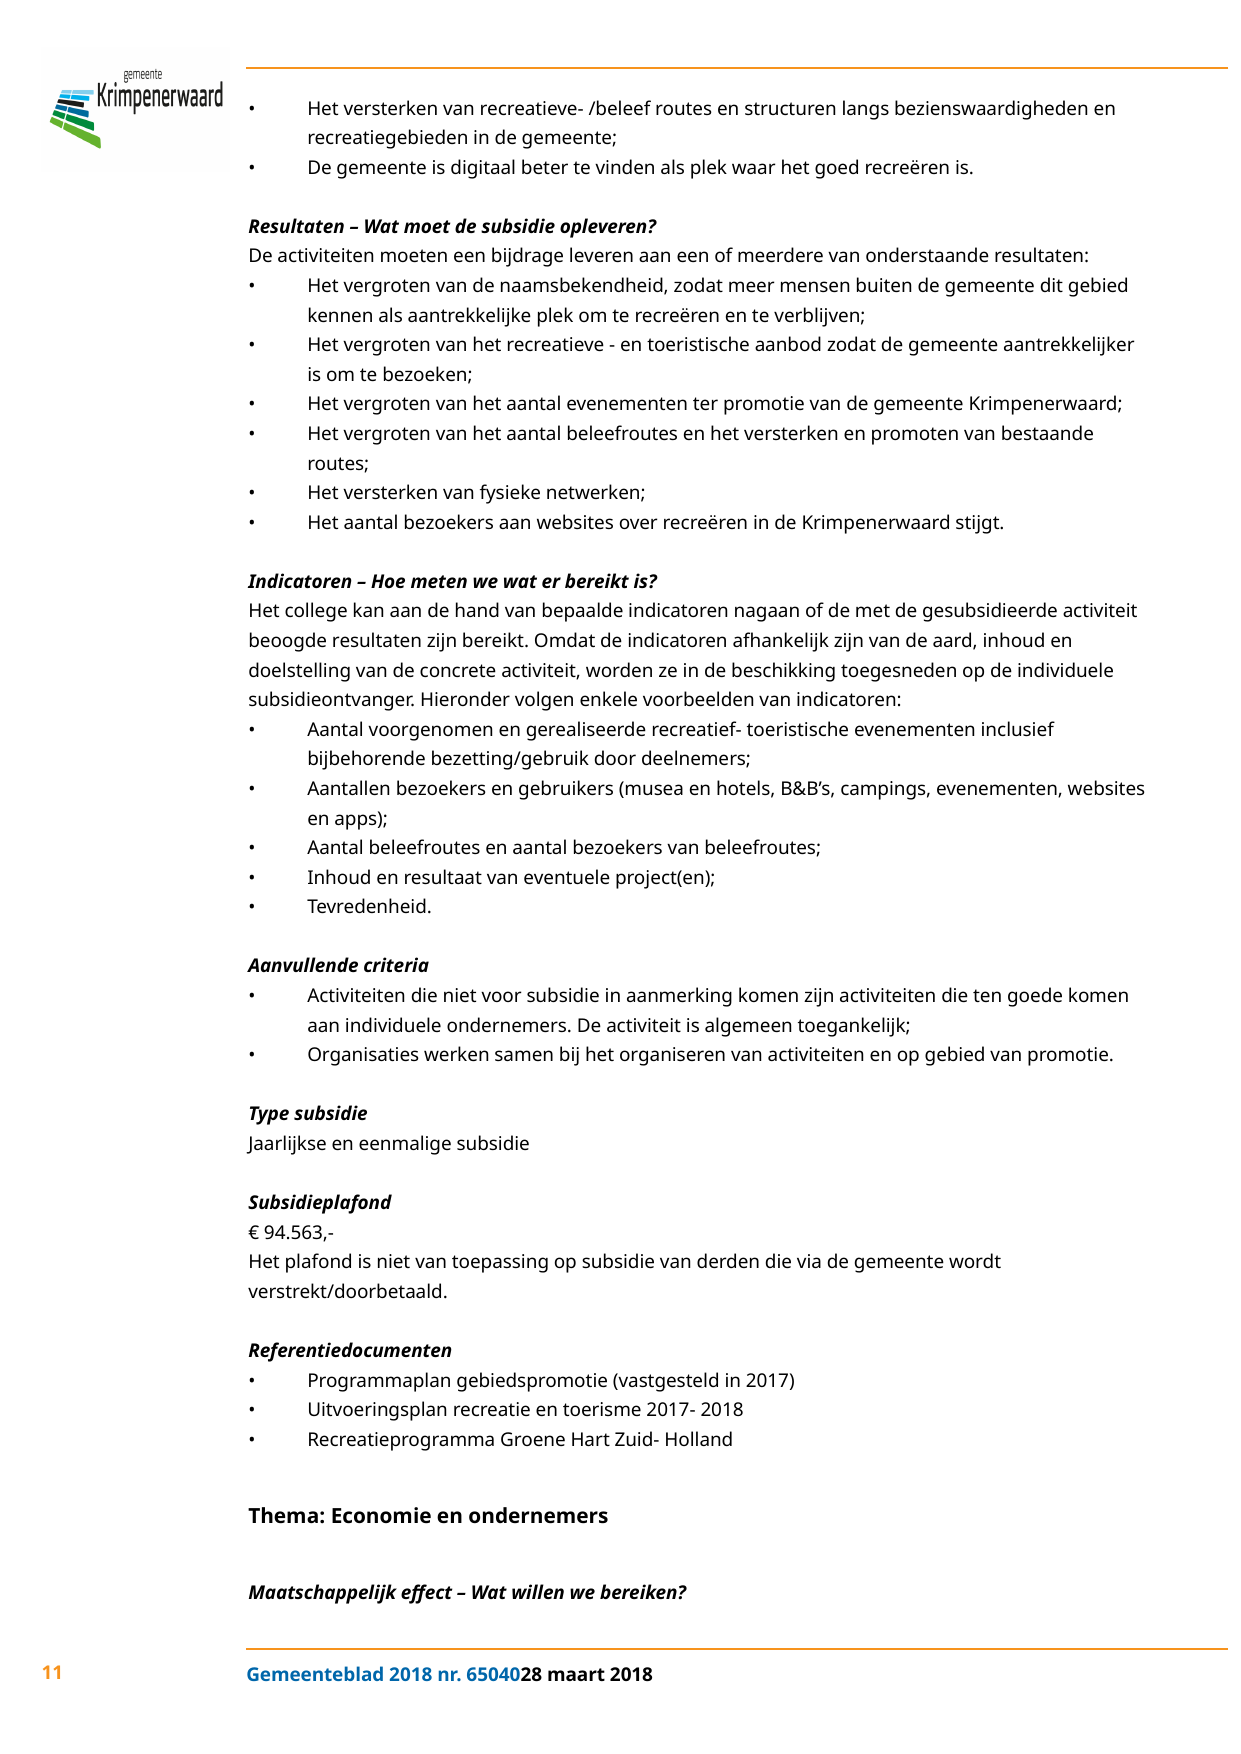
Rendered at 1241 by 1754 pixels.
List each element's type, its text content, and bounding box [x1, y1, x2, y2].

list Het aantal bezoekers aan websites over recreëren in de Krimpenerwaard stijgt. [248, 509, 1152, 535]
list Het vergroten van het aantal evenementen ter promotie van de gemeente Krimpenerwaard; [248, 391, 1152, 416]
list Het versterken van fysieke netwerken; [248, 479, 1152, 505]
picture [41, 47, 231, 172]
list Het vergroten van het recreatieve - en toeristische aanbod zodat de gemeente aantrekkelijker is om te bezoeken; [248, 331, 1152, 387]
list Het vergroten van de naamsbekendheid, zodat meer mensen buiten de gemeente dit gebied kennen als aantrekkelijke plek om te recreëren en te verblijven; [248, 272, 1152, 328]
list Tevredenheid. [248, 893, 1152, 919]
list Aantallen bezoekers en gebruikers (musea en hotels, B&B’s, campings, evenementen, websites en apps); [248, 775, 1152, 831]
list Organisaties werken samen bij het organiseren van activiteiten en op gebied van promotie. [248, 1041, 1152, 1067]
list Aantal beleefroutes en aantal bezoekers van beleefroutes; [248, 834, 1152, 860]
text Thema: Economie en ondernemers [248, 1501, 1152, 1530]
text De activiteiten moeten een bijdrage leveren aan een of meerdere van onderstaande resultaten: [248, 243, 1152, 268]
list Het vergroten van het aantal beleefroutes en het versterken en promoten van bestaande routes; [248, 420, 1152, 476]
text € 94.563,- [248, 1219, 1152, 1245]
text Indicatoren – Hoe meten we wat er bereikt is? [248, 568, 1152, 594]
list Inhoud en resultaat van eventuele project(en); [248, 864, 1152, 890]
text Type subsidie [248, 1101, 1152, 1126]
text Het college kan aan de hand van bepaalde indicatoren nagaan of de met de gesubsidieerde activiteit beoogde resultaten zijn bereikt. Omdat de indicatoren afhankelijk zijn van de aard, inhoud en doelstelling van de concrete activiteit, worden ze in de beschikking toegesneden op de individuele subsidieontvanger. Hieronder volgen enkele voorbeelden van indicatoren: [248, 598, 1152, 712]
text Aanvullende criteria [248, 953, 1152, 978]
list Het versterken van recreatieve- /beleef routes en structuren langs bezienswaardigheden en recreatiegebieden in de gemeente; [248, 95, 1152, 150]
text Resultaten – Wat moet de subsidie opleveren? [248, 213, 1152, 239]
list Programmaplan gebiedspromotie (vastgesteld in 2017) [248, 1367, 1152, 1393]
list De gemeente is digitaal beter te vinden als plek waar het goed recreëren is. [248, 154, 1152, 180]
text Maatschappelijk effect – Wat willen we bereiken? [248, 1579, 1152, 1605]
text Jaarlijkse en eenmalige subsidie [248, 1130, 1152, 1156]
text Subsidieplafond [248, 1189, 1152, 1215]
list Recreatieprogramma Groene Hart Zuid- Holland [248, 1426, 1152, 1452]
list Aantal voorgenomen en gerealiseerde recreatief- toeristische evenementen inclusief bijbehorende bezetting/gebruik door deelnemers; [248, 716, 1152, 771]
list Activiteiten die niet voor subsidie in aanmerking komen zijn activiteiten die ten goede komen aan individuele ondernemers. De activiteit is algemeen toegankelijk; [248, 982, 1152, 1038]
list Uitvoeringsplan recreatie en toerisme 2017- 2018 [248, 1396, 1152, 1422]
text Referentiedocumenten [248, 1337, 1152, 1363]
text Het plafond is niet van toepassing op subsidie van derden die via de gemeente wordt verstrekt/doorbetaald. [248, 1248, 1152, 1304]
